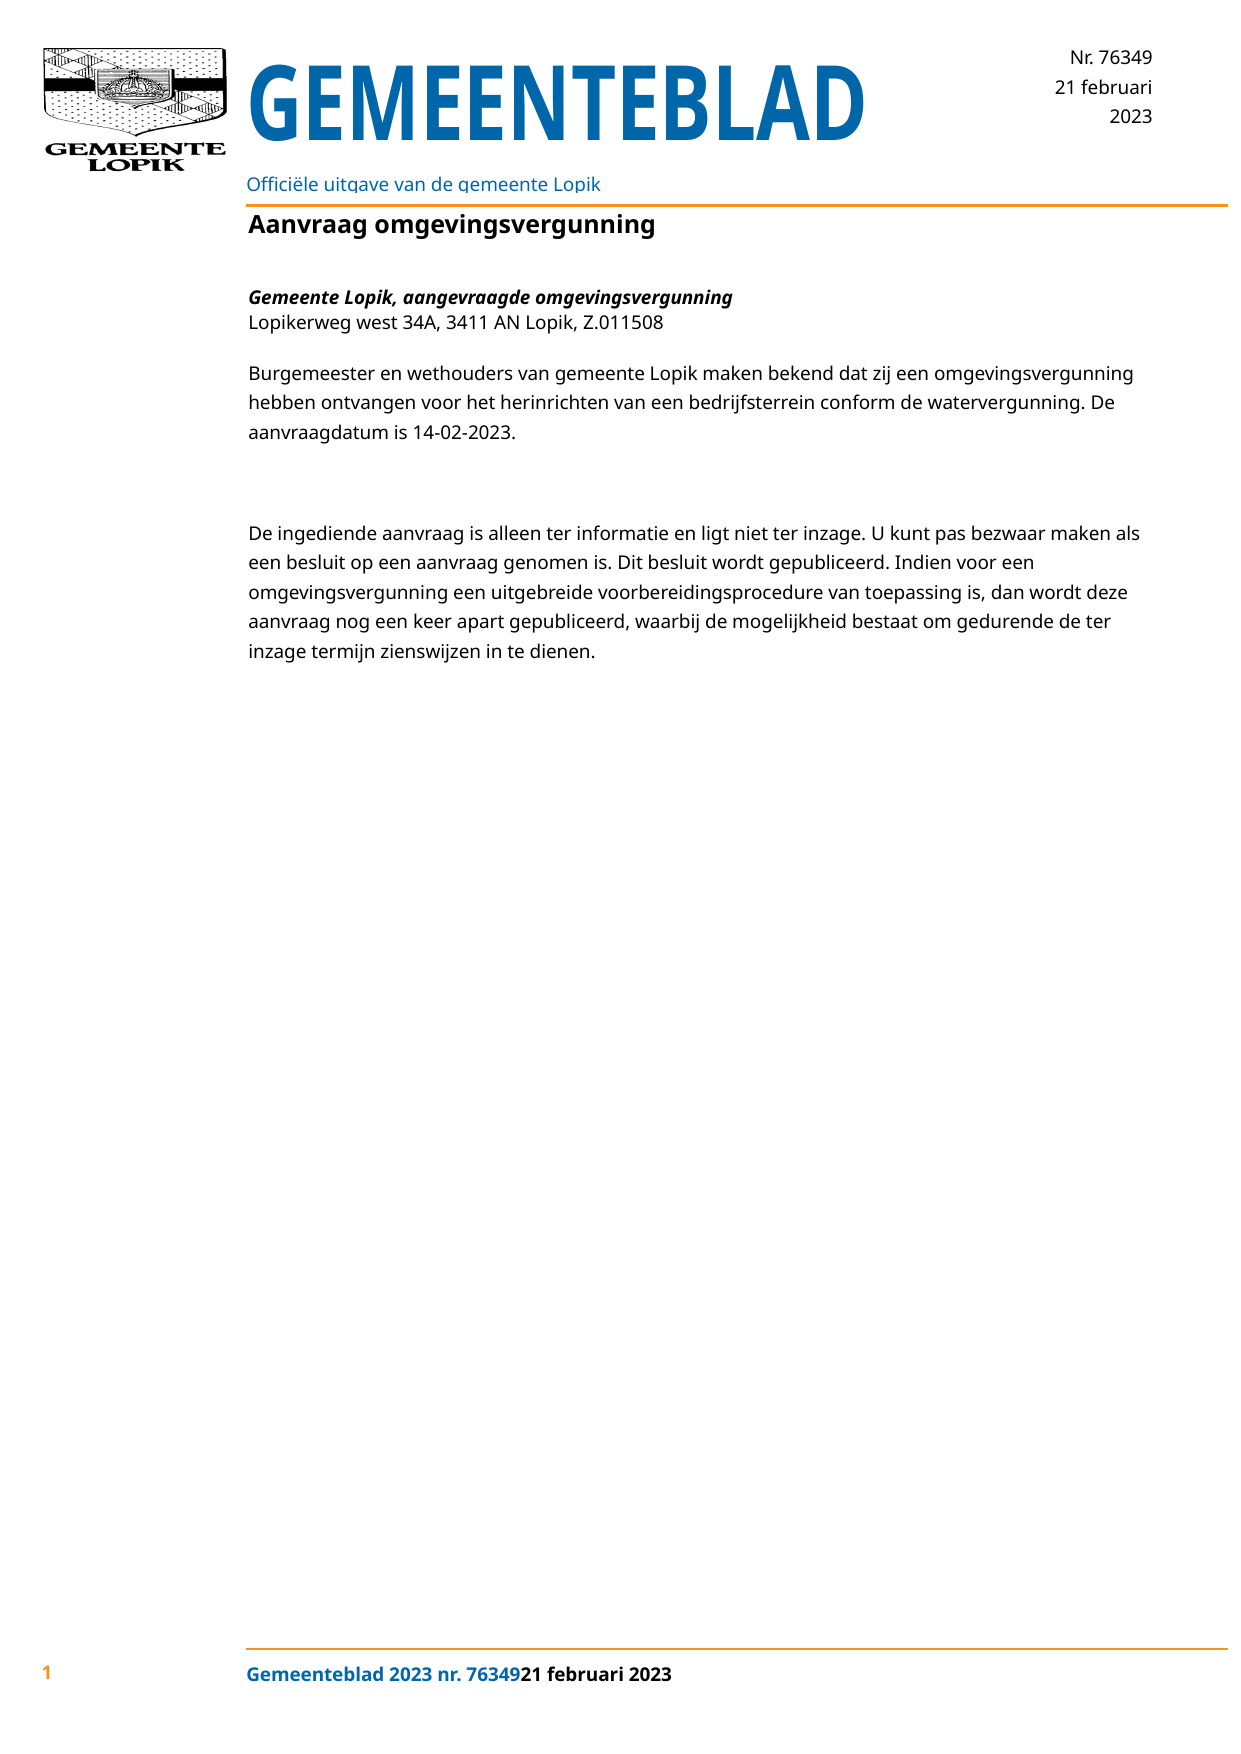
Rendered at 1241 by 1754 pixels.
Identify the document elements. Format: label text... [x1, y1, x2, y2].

picture [41, 47, 231, 172]
text Lopikerweg west 34A, 3411 AN Lopik, Z.011508 [248, 309, 1152, 335]
text Gemeente Lopik, aangevraagde omgevingsvergunning [248, 284, 1152, 309]
text De ingediende aanvraag is alleen ter informatie en ligt niet ter inzage. U kunt pas bezwaar maken als een besluit op een aanvraag genomen is. Dit besluit wordt gepubliceerd. Indien voor een omgevingsvergunning een uitgebreide voorbereidingsprocedure van toepassing is, dan wordt deze aanvraag nog een keer apart gepubliceerd, waarbij de mogelijkheid bestaat om gedurende de ter inzage termijn zienswijzen in te dienen. [248, 520, 1152, 664]
text Burgemeester en wethouders van gemeente Lopik maken bekend dat zij een omgevingsvergunning hebben ontvangen voor het herinrichten van een bedrijfsterrein conform de watervergunning. De aanvraagdatum is 14-02-2023. [248, 360, 1152, 445]
text Aanvraag omgevingsvergunning [248, 207, 1152, 241]
